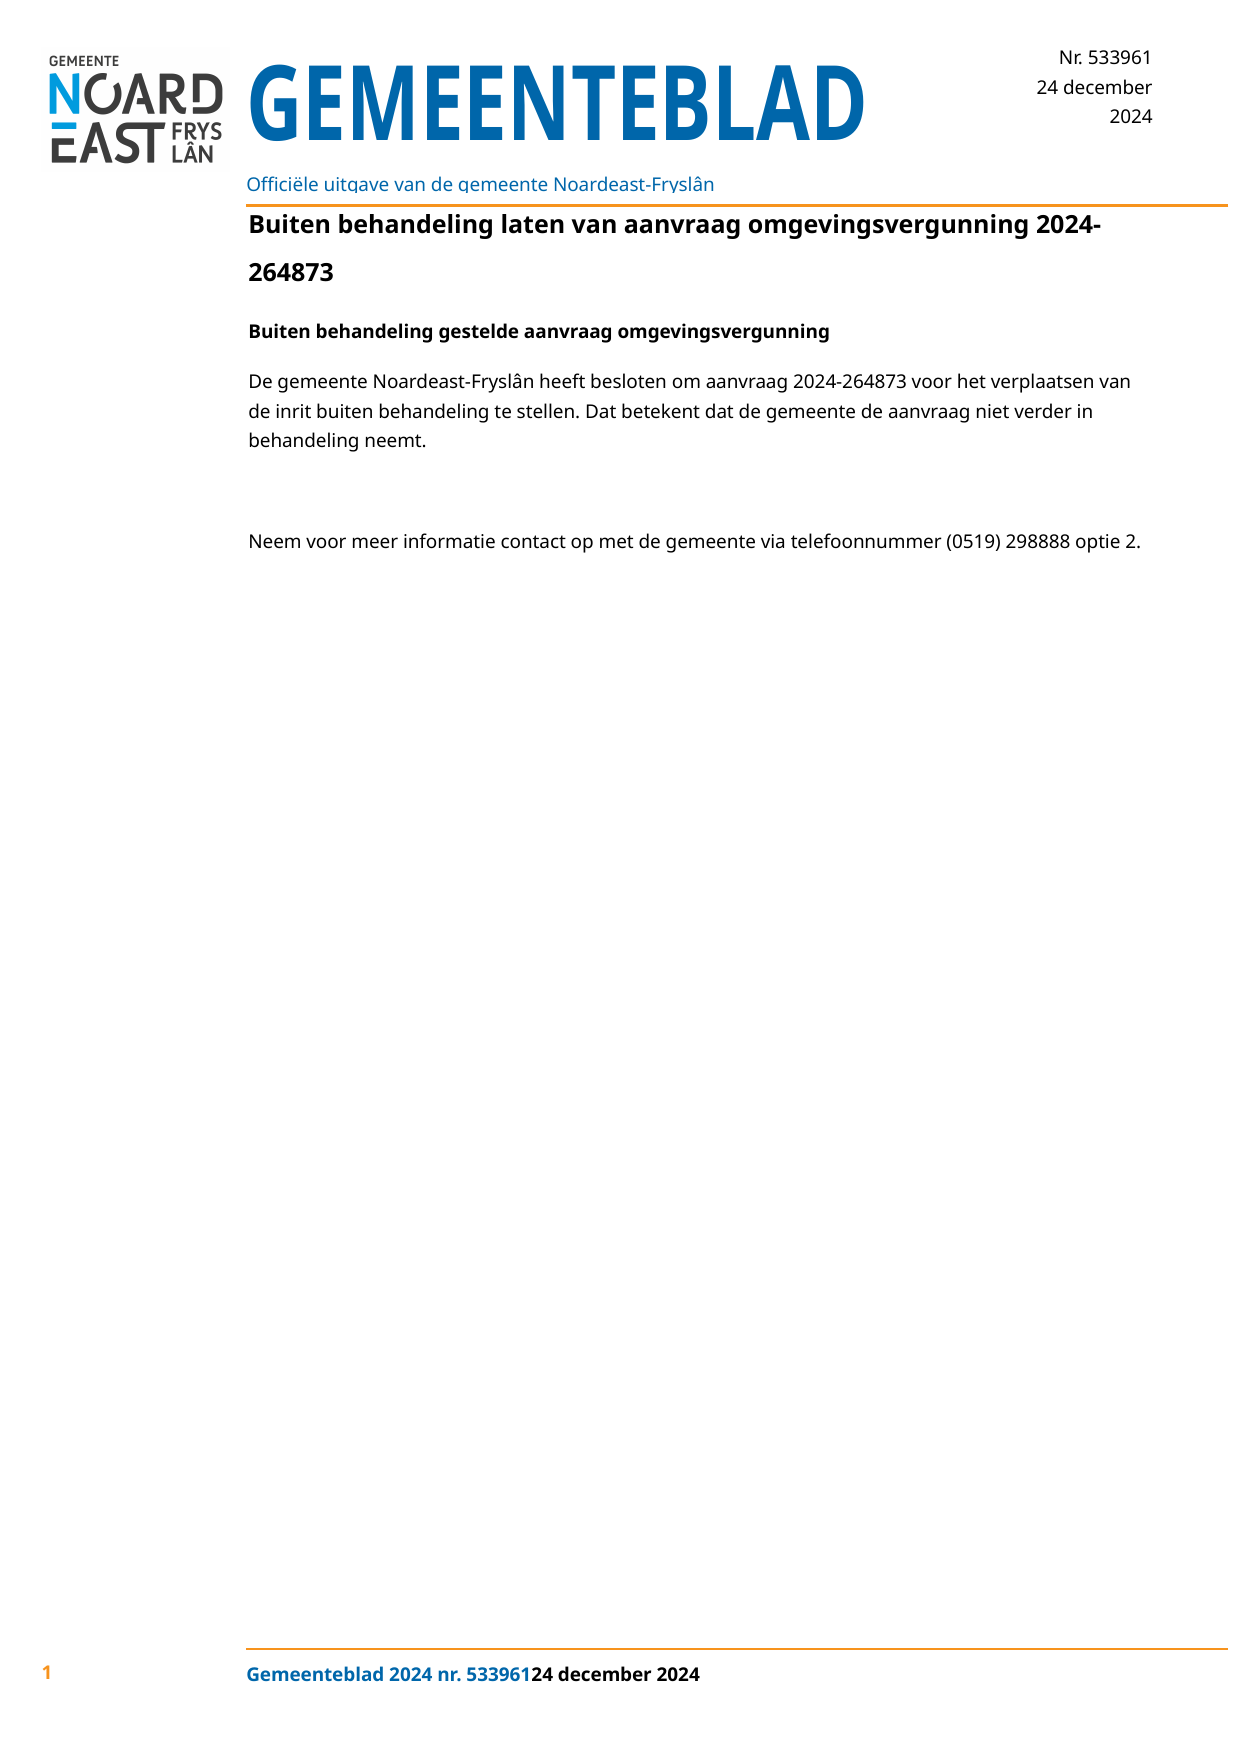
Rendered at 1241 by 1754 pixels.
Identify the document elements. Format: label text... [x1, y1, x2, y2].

text Buiten behandeling laten van aanvraag omgevingsvergunning 2024-264873 [248, 207, 1152, 288]
text De gemeente Noardeast-Fryslân heeft besloten om aanvraag 2024-264873 voor het verplaatsen van de inrit buiten behandeling te stellen. Dat betekent dat de gemeente de aanvraag niet verder in behandeling neemt. [248, 368, 1152, 453]
text Neem voor meer informatie contact op met de gemeente via telefoonnummer (0519) 298888 optie 2. [248, 528, 1152, 554]
text Buiten behandeling gestelde aanvraag omgevingsvergunning [248, 318, 1152, 344]
picture [41, 47, 231, 172]
